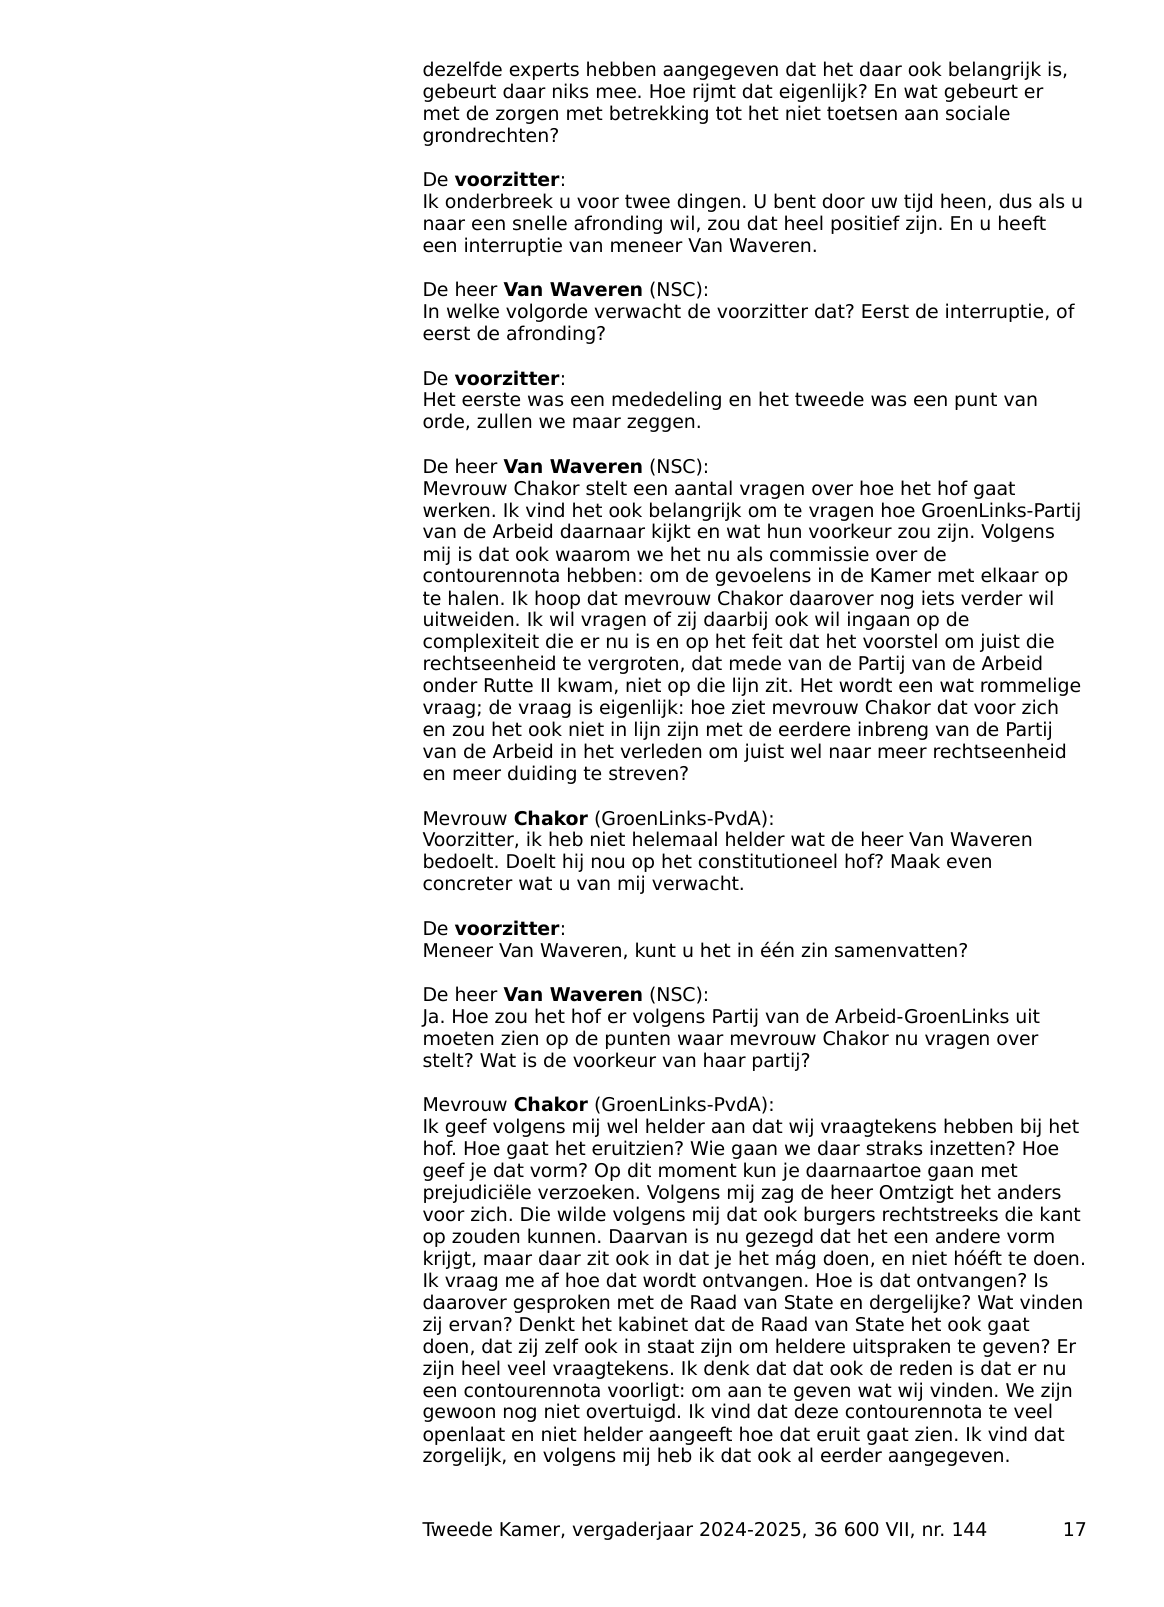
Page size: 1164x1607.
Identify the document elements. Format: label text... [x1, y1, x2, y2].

text In welke volgorde verwacht de voorzitter dat? Eerst de interruptie, of eerst de afronding? [422, 301, 1087, 345]
text Meneer Van Waveren, kunt u het in één zin samenvatten? [422, 939, 1087, 961]
text Mevrouw Chakor (GroenLinks-PvdA): [422, 807, 1087, 829]
text Ik geef volgens mij wel helder aan dat wij vraagtekens hebben bij het hof. Hoe gaat het eruitzien? Wie gaan we daar straks inzetten? Hoe geef je dat vorm? Op dit moment kun je daarnaartoe gaan met prejudiciële verzoeken. Volgens mij zag de heer Omtzigt het anders voor zich. Die wilde volgens mij dat ook burgers rechtstreeks die kant op zouden kunnen. Daarvan is nu gezegd dat het een andere vorm krijgt, maar daar zit ook in dat je het mág doen, en niet hóéft te doen. Ik vraag me af hoe dat wordt ontvangen. Hoe is dat ontvangen? Is daarover gesproken met de Raad van State en dergelijke? Wat vinden zij ervan? Denkt het kabinet dat de Raad van State het ook gaat doen, dat zij zelf ook in staat zijn om heldere uitspraken te geven? Er zijn heel veel vraagtekens. Ik denk dat dat ook de reden is dat er nu een contourennota voorligt: om aan te geven wat wij vinden. We zijn gewoon nog niet overtuigd. Ik vind dat deze contourennota te veel openlaat en niet helder aangeeft hoe dat eruit gaat zien. Ik vind dat zorgelijk, en volgens mij heb ik dat ook al eerder aangegeven. [422, 1116, 1087, 1467]
text Ik onderbreek u voor twee dingen. U bent door uw tijd heen, dus als u naar een snelle afronding wil, zou dat heel positief zijn. En u heeft een interruptie van meneer Van Waveren. [422, 191, 1087, 257]
text Voorzitter, ik heb niet helemaal helder wat de heer Van Waveren bedoelt. Doelt hij nou op het constitutioneel hof? Maak even concreter wat u van mij verwacht. [422, 829, 1087, 895]
text Ja. Hoe zou het hof er volgens Partij van de Arbeid-GroenLinks uit moeten zien op de punten waar mevrouw Chakor nu vragen over stelt? Wat is de voorkeur van haar partij? [422, 1006, 1087, 1072]
text De voorzitter: [422, 169, 1087, 191]
text Mevrouw Chakor (GroenLinks-PvdA): [422, 1094, 1087, 1116]
text dezelfde experts hebben aangegeven dat het daar ook belangrijk is, gebeurt daar niks mee. Hoe rijmt dat eigenlijk? En wat gebeurt er met de zorgen met betrekking tot het niet toetsen aan sociale grondrechten? [422, 59, 1087, 147]
text Mevrouw Chakor stelt een aantal vragen over hoe het hof gaat werken. Ik vind het ook belangrijk om te vragen hoe GroenLinks-Partij van de Arbeid daarnaar kijkt en wat hun voorkeur zou zijn. Volgens mij is dat ook waarom we het nu als commissie over de contourennota hebben: om de gevoelens in de Kamer met elkaar op te halen. Ik hoop dat mevrouw Chakor daarover nog iets verder wil uitweiden. Ik wil vragen of zij daarbij ook wil ingaan op de complexiteit die er nu is en op het feit dat het voorstel om juist die rechtseenheid te vergroten, dat mede van de Partij van de Arbeid onder Rutte II kwam, niet op die lijn zit. Het wordt een wat rommelige vraag; de vraag is eigenlijk: hoe ziet mevrouw Chakor dat voor zich en zou het ook niet in lijn zijn met de eerdere inbreng van de Partij van de Arbeid in het verleden om juist wel naar meer rechtseenheid en meer duiding te streven? [422, 477, 1087, 785]
text De heer Van Waveren (NSC): [422, 279, 1087, 301]
text De heer Van Waveren (NSC): [422, 984, 1087, 1006]
text De voorzitter: [422, 367, 1087, 389]
text De voorzitter: [422, 917, 1087, 939]
text De heer Van Waveren (NSC): [422, 456, 1087, 477]
text Het eerste was een mededeling en het tweede was een punt van orde, zullen we maar zeggen. [422, 389, 1087, 433]
